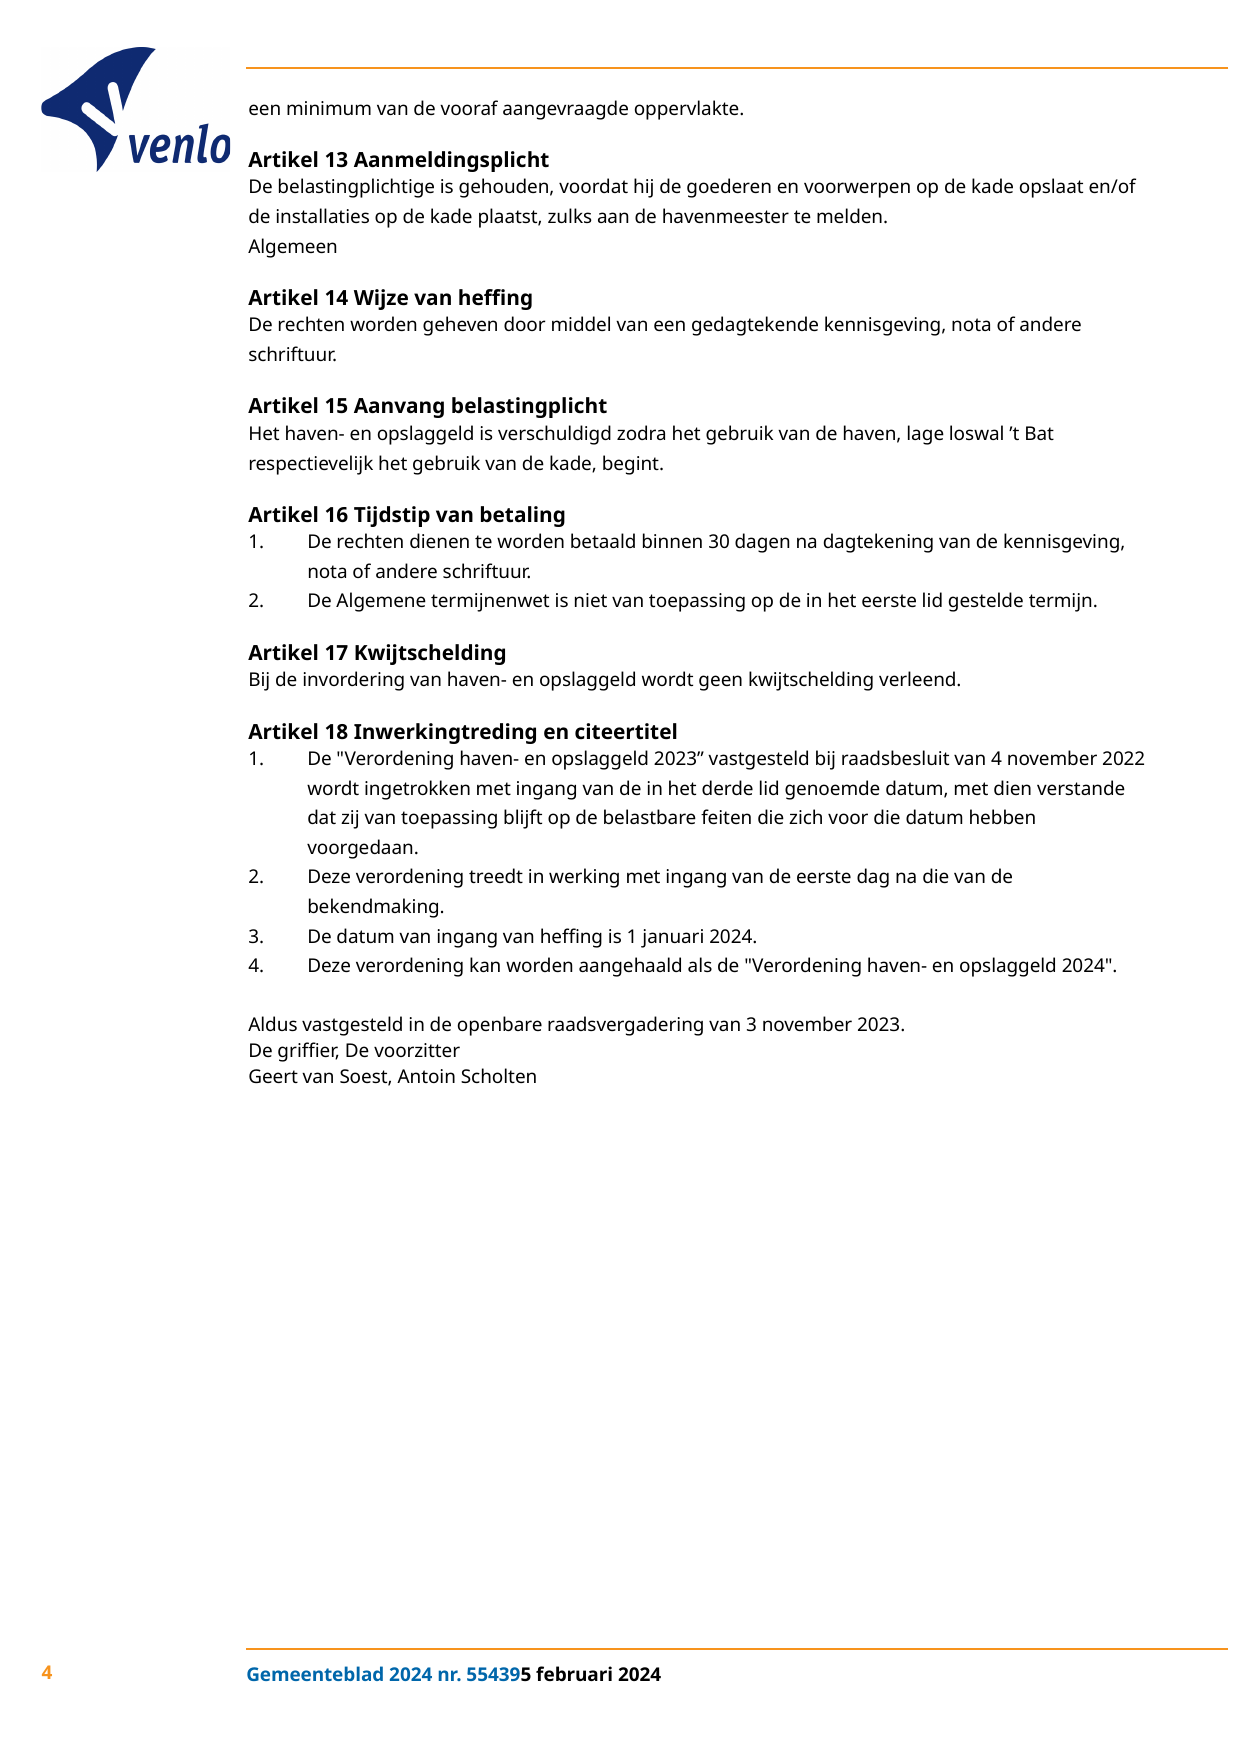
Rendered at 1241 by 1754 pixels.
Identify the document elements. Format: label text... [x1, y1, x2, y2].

text Artikel 17 Kwijtschelding [248, 638, 1152, 667]
text De belastingplichtige is gehouden, voordat hij de goederen en voorwerpen op de kade opslaat en/of de installaties op de kade plaatst, zulks aan de havenmeester te melden. [248, 174, 1152, 229]
list De Algemene termijnenwet is niet van toepassing op de in het eerste lid gestelde termijn. [248, 588, 1152, 613]
list De rechten dienen te worden betaald binnen 30 dagen na dagtekening van de kennisgeving, nota of andere schriftuur. [248, 528, 1152, 584]
text De griffier, De voorzitter [248, 1037, 1152, 1063]
text Aldus vastgesteld in de openbare raadsvergadering van 3 november 2023. [248, 1012, 1152, 1037]
text Bij de invordering van haven- en opslaggeld wordt geen kwijtschelding verleend. [248, 667, 1152, 692]
text Artikel 14 Wijze van heffing [248, 283, 1152, 312]
list Deze verordening kan worden aangehaald als de "Verordening haven- en opslaggeld 2024". [248, 952, 1152, 978]
text De rechten worden geheven door middel van een gedagtekende kennisgeving, nota of andere schriftuur. [248, 312, 1152, 367]
text Artikel 16 Tijdstip van betaling [248, 500, 1152, 528]
list Deze verordening treedt in werking met ingang van de eerste dag na die van de bekendmaking. [248, 864, 1152, 919]
text Het haven- en opslaggeld is verschuldigd zodra het gebruik van de haven, lage loswal ’t Bat respectievelijk het gebruik van de kade, begint. [248, 420, 1152, 475]
text Artikel 15 Aanvang belastingplicht [248, 392, 1152, 420]
list De "Verordening haven- en opslaggeld 2023” vastgesteld bij raadsbesluit van 4 november 2022 wordt ingetrokken met ingang van de in het derde lid genoemde datum, met dien verstande dat zij van toepassing blijft op de belastbare feiten die zich voor die datum hebben voorgedaan. [248, 745, 1152, 860]
text Artikel 18 Inwerkingtreding en citeertitel [248, 717, 1152, 745]
text Artikel 13 Aanmeldingsplicht [248, 145, 1152, 174]
text Algemeen [248, 233, 1152, 258]
picture [41, 47, 231, 172]
list De datum van ingang van heffing is 1 januari 2024. [248, 923, 1152, 949]
text Geert van Soest, Antoin Scholten [248, 1063, 1152, 1089]
text een minimum van de vooraf aangevraagde oppervlakte. [248, 95, 1152, 121]
